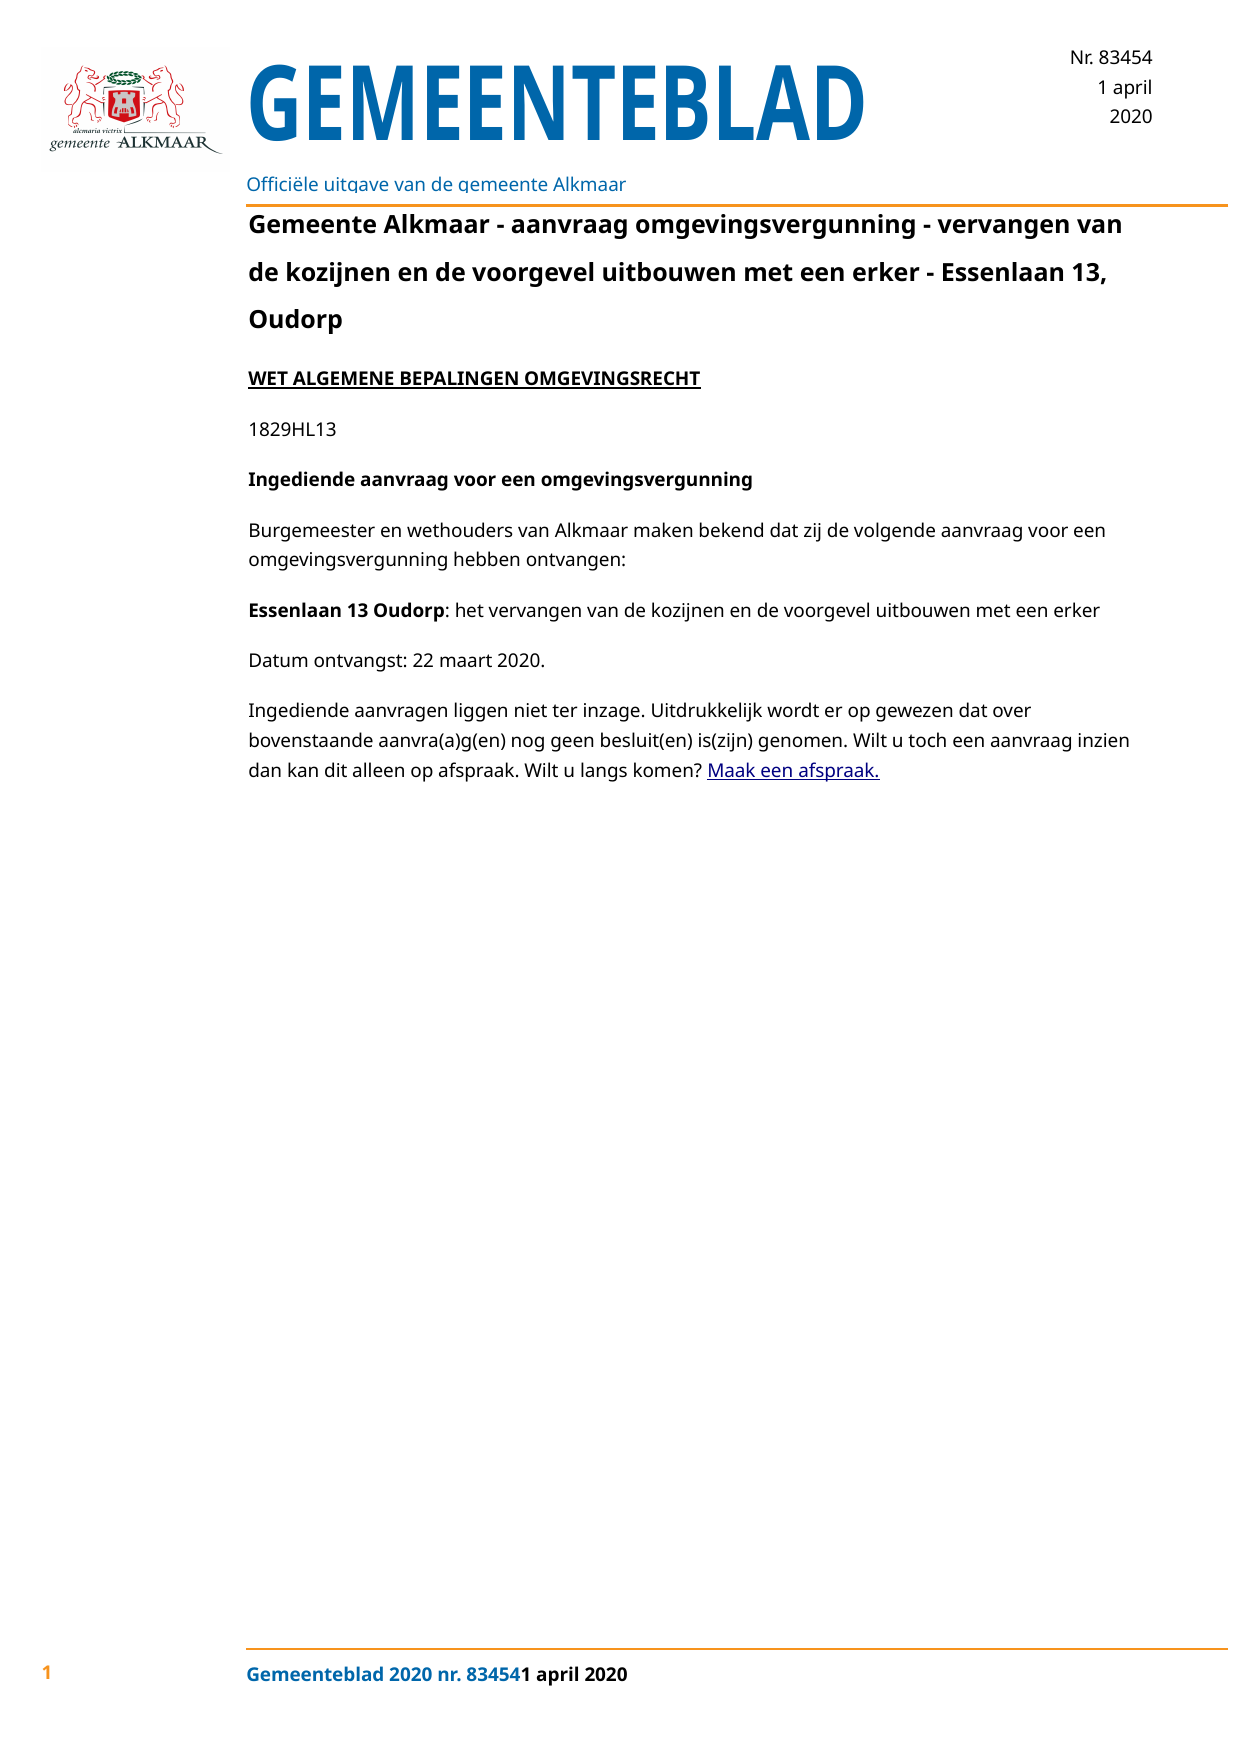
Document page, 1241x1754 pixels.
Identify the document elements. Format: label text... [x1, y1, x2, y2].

text Burgemeester en wethouders van Alkmaar maken bekend dat zij de volgende aanvraag voor een omgevingsvergunning hebben ontvangen: [248, 517, 1152, 572]
text Gemeente Alkmaar - aanvraag omgevingsvergunning - vervangen van de kozijnen en de voorgevel uitbouwen met een erker - Essenlaan 13, Oudorp [248, 207, 1152, 336]
text Essenlaan 13 Oudorp: het vervangen van de kozijnen en de voorgevel uitbouwen met een erker [248, 597, 1152, 622]
text Ingediende aanvraag voor een omgevingsvergunning [248, 466, 1152, 492]
text 1829HL13 [248, 416, 1152, 442]
text WET ALGEMENE BEPALINGEN OMGEVINGSRECHT [248, 366, 1152, 391]
text Datum ontvangst: 22 maart 2020. [248, 647, 1152, 673]
picture [41, 47, 231, 172]
text Ingediende aanvragen liggen niet ter inzage. Uitdrukkelijk wordt er op gewezen dat over bovenstaande aanvra(a)g(en) nog geen besluit(en) is(zijn) genomen. Wilt u toch een aanvraag inzien dan kan dit alleen op afspraak. Wilt u langs komen? Maak een afspraak. [248, 698, 1152, 782]
